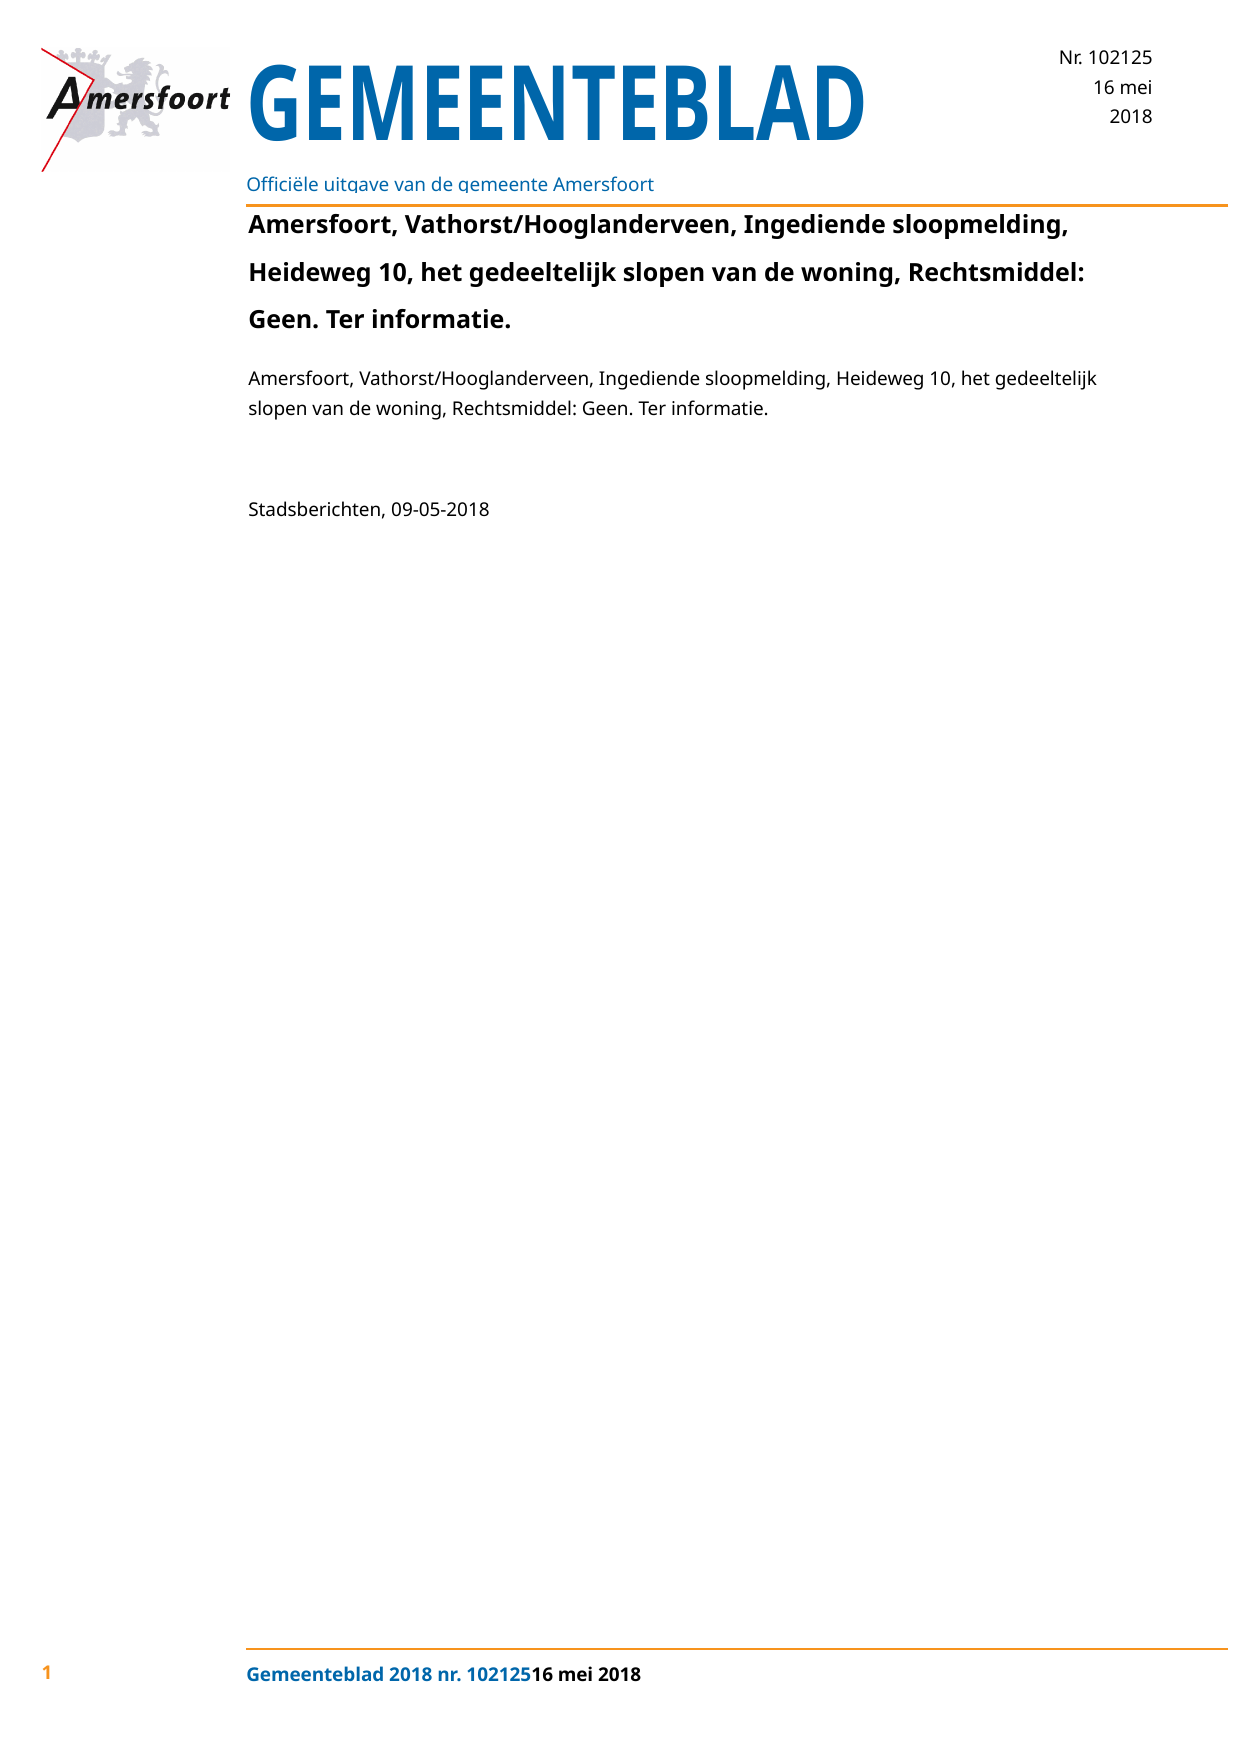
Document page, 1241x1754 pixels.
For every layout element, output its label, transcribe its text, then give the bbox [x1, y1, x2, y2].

text Amersfoort, Vathorst/Hooglanderveen, Ingediende sloopmelding, Heideweg 10, het gedeeltelijk slopen van de woning, Rechtsmiddel: Geen. Ter informatie. [248, 207, 1152, 336]
picture [41, 47, 231, 172]
text Stadsberichten, 09-05-2018 [248, 496, 1152, 522]
text Amersfoort, Vathorst/Hooglanderveen, Ingediende sloopmelding, Heideweg 10, het gedeeltelijk slopen van de woning, Rechtsmiddel: Geen. Ter informatie. [248, 366, 1152, 421]
